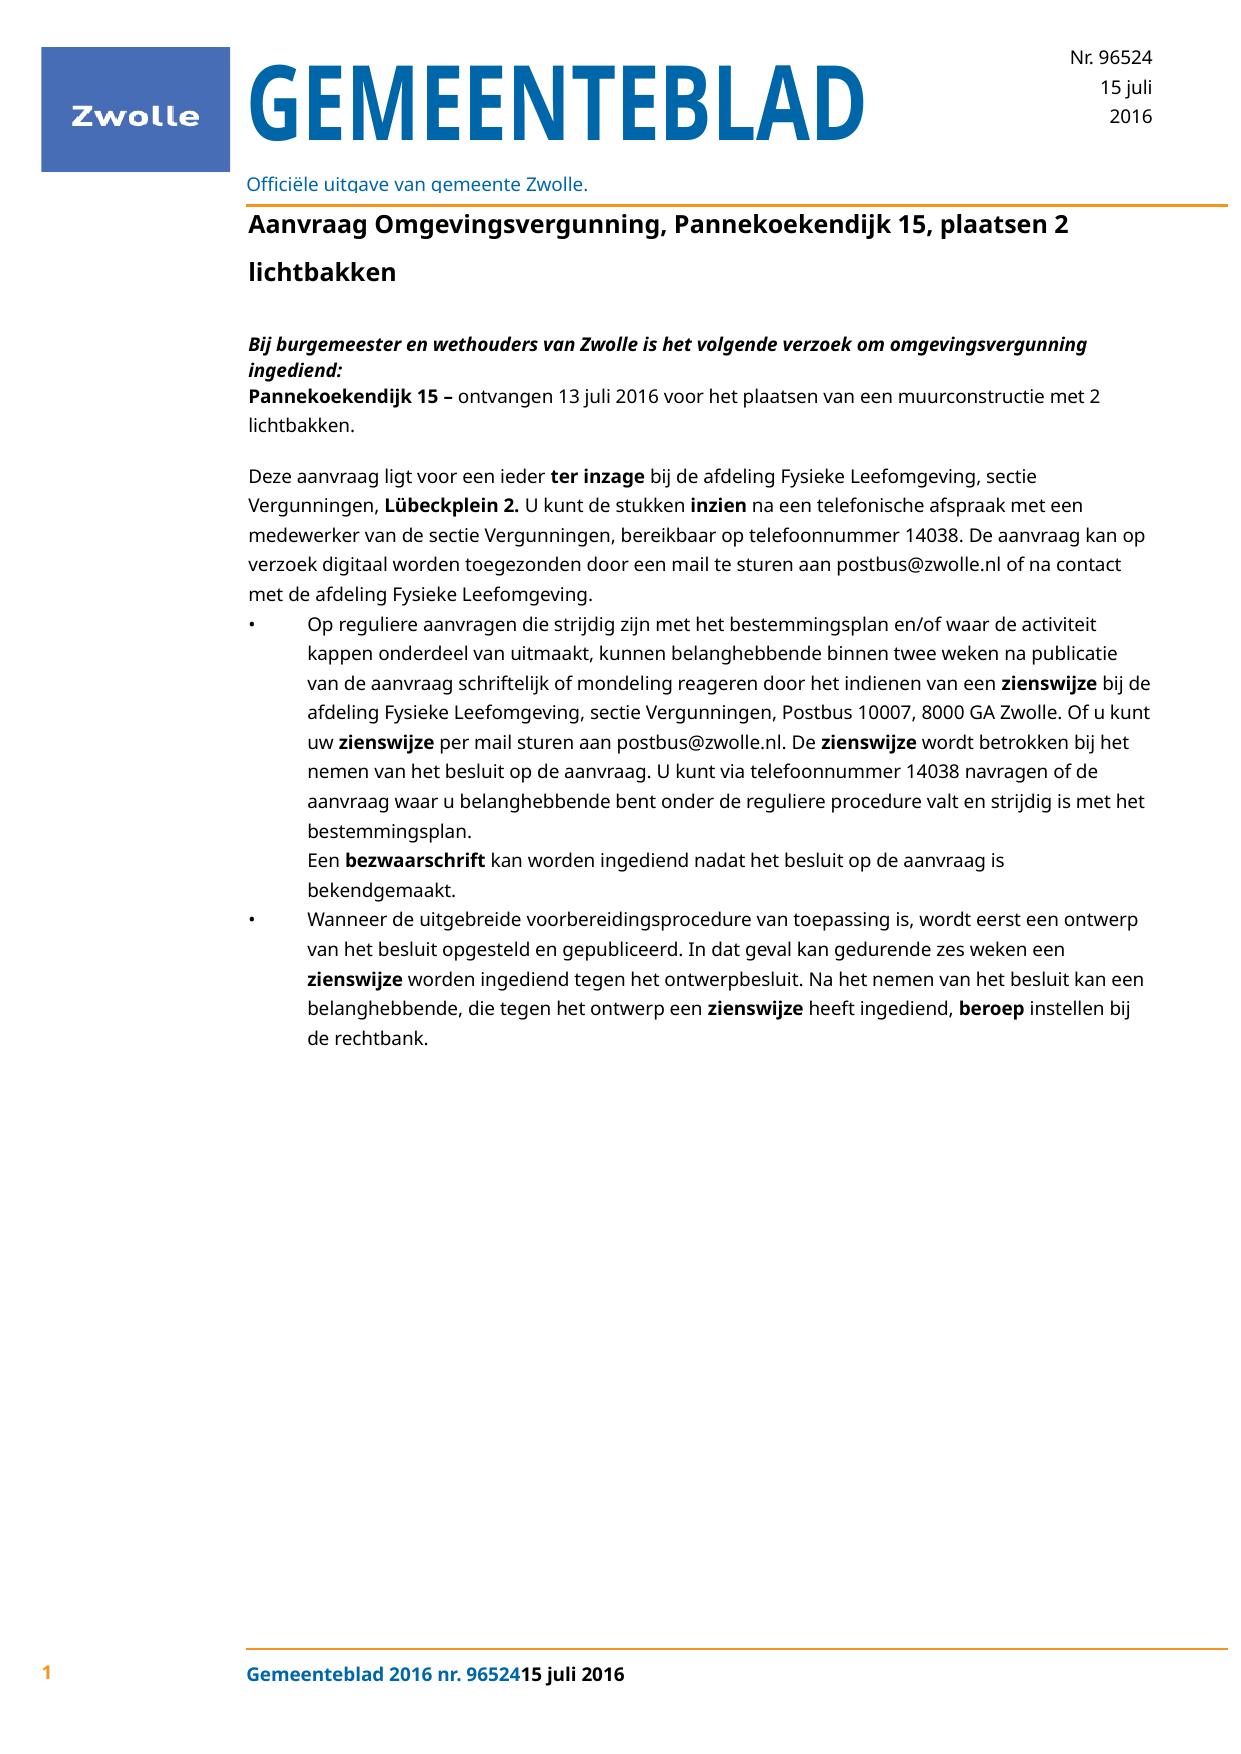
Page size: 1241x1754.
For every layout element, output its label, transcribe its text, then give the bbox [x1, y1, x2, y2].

text Deze aanvraag ligt voor een ieder ter inzage bij de afdeling Fysieke Leefomgeving, sectie Vergunningen, Lübeckplein 2. U kunt de stukken inzien na een telefonische afspraak met een medewerker van de sectie Vergunningen, bereikbaar op telefoonnummer 14038. De aanvraag kan op verzoek digitaal worden toegezonden door een mail te sturen aan postbus@zwolle.nl of na contact met de afdeling Fysieke Leefomgeving. [248, 463, 1152, 607]
picture [41, 47, 231, 172]
list Wanneer de uitgebreide voorbereidingsprocedure van toepassing is, wordt eerst een ontwerp van het besluit opgesteld en gepubliceerd. In dat geval kan gedurende zes weken een zienswijze worden ingediend tegen het ontwerpbesluit. Na het nemen van het besluit kan een belanghebbende, die tegen het ontwerp een zienswijze heeft ingediend, beroep instellen bij de rechtbank. [248, 907, 1152, 1051]
text Bij burgemeester en wethouders van Zwolle is het volgende verzoek om omgevingsvergunning ingediend: [248, 331, 1152, 383]
list Een bezwaarschrift kan worden ingediend nadat het besluit op de aanvraag is bekendgemaakt. [248, 847, 1152, 903]
text Aanvraag Omgevingsvergunning, Pannekoekendijk 15, plaatsen 2 lichtbakken [248, 207, 1152, 288]
text Pannekoekendijk 15 – ontvangen 13 juli 2016 voor het plaatsen van een muurconstructie met 2 lichtbakken. [248, 383, 1152, 438]
list Op reguliere aanvragen die strijdig zijn met het bestemmingsplan en/of waar de activiteit kappen onderdeel van uitmaakt, kunnen belanghebbende binnen twee weken na publicatie van de aanvraag schriftelijk of mondeling reageren door het indienen van een zienswijze bij de afdeling Fysieke Leefomgeving, sectie Vergunningen, Postbus 10007, 8000 GA Zwolle. Of u kunt uw zienswijze per mail sturen aan postbus@zwolle.nl. De zienswijze wordt betrokken bij het nemen van het besluit op de aanvraag. U kunt via telefoonnummer 14038 navragen of de aanvraag waar u belanghebbende bent onder de reguliere procedure valt en strijdig is met het bestemmingsplan. [248, 611, 1152, 844]
